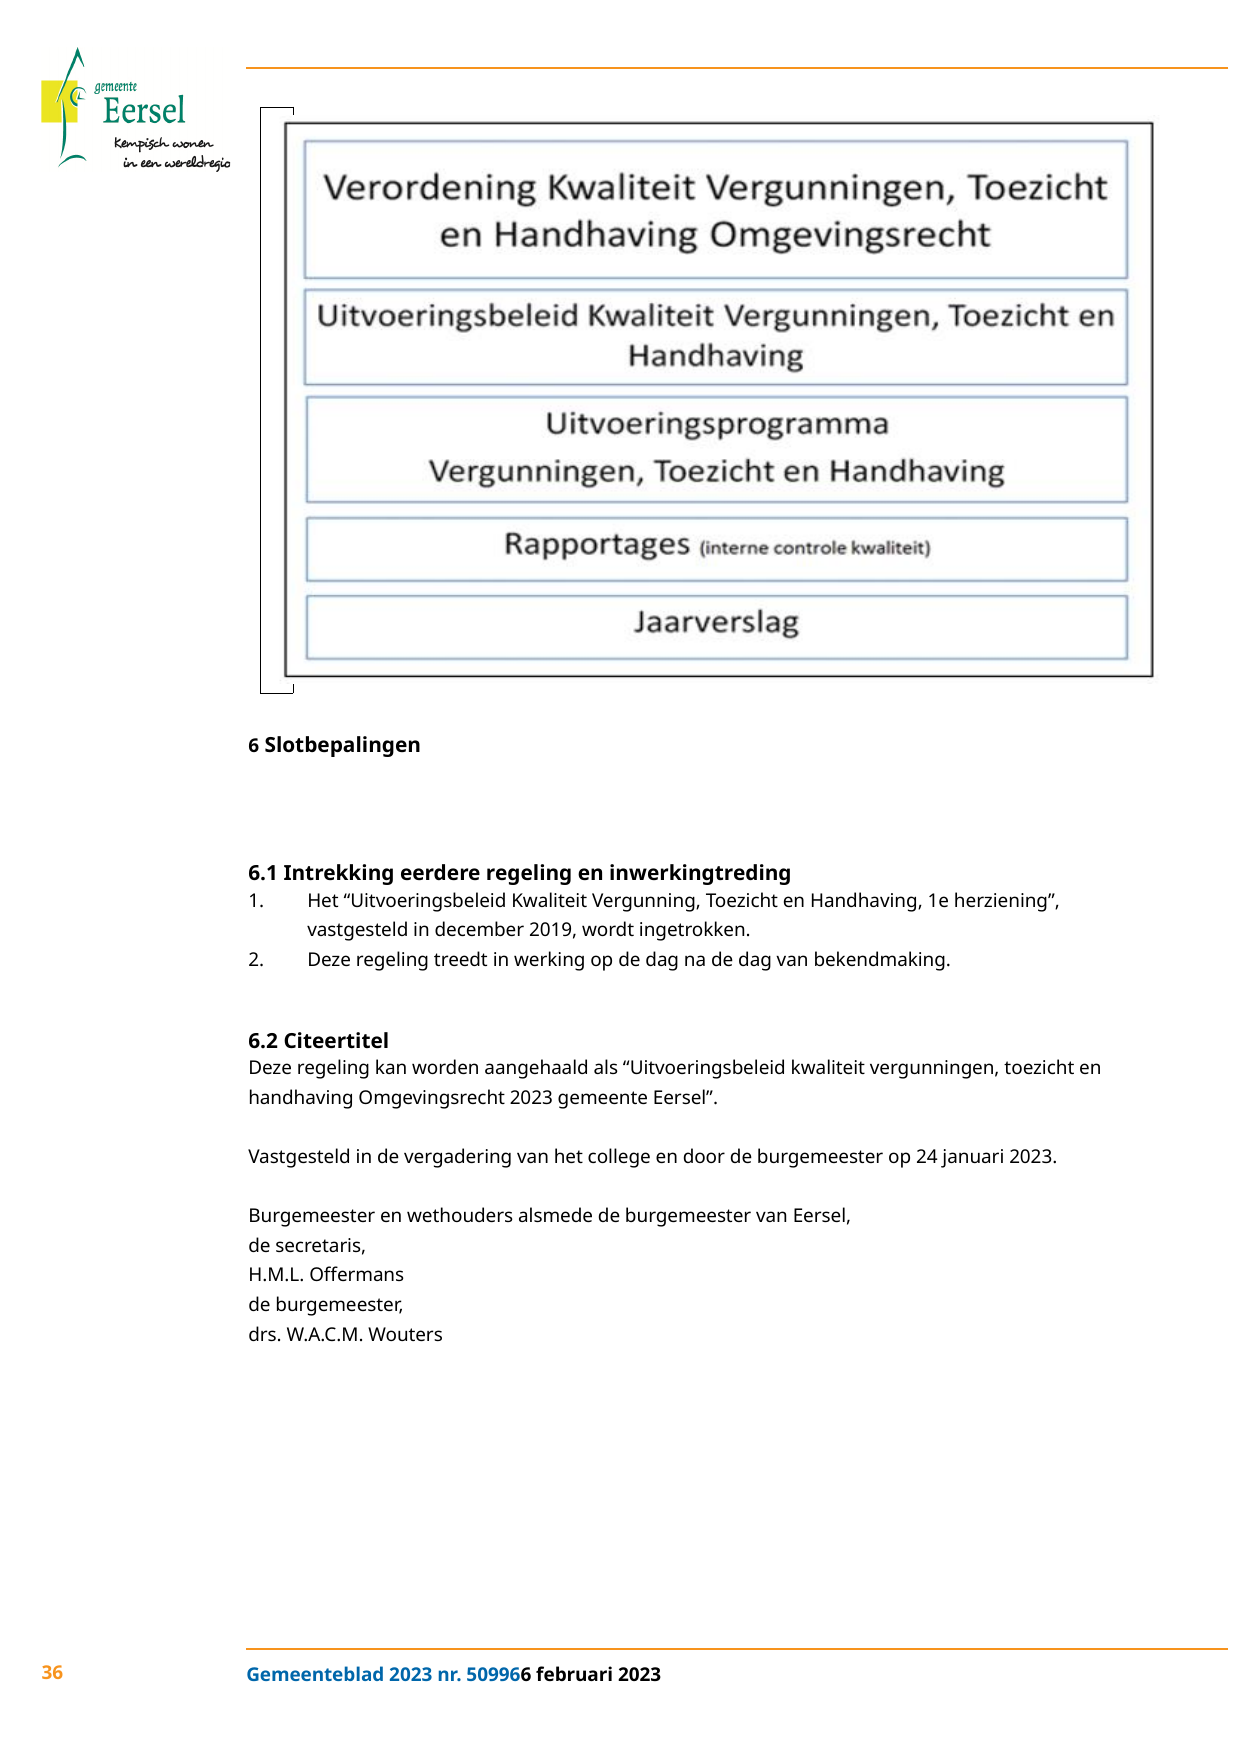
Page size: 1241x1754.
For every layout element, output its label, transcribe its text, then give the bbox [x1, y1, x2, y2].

list Het “Uitvoeringsbeleid Kwaliteit Vergunning, Toezicht en Handhaving, 1e herziening”, vastgesteld in december 2019, wordt ingetrokken. [248, 887, 1152, 942]
list Deze regeling treedt in werking op de dag na de dag van bekendmaking. [248, 946, 1152, 972]
text de burgemeester, [248, 1291, 1152, 1317]
text 6.2 Citeertitel [248, 1026, 1152, 1054]
text Burgemeester en wethouders alsmede de burgemeester van Eersel, [248, 1202, 1152, 1228]
picture [41, 47, 231, 172]
text H.M.L. Offermans [248, 1262, 1152, 1287]
text 6.1 Intrekking eerdere regeling en inwerkingtreding [248, 858, 1152, 887]
text drs. W.A.C.M. Wouters [248, 1321, 1152, 1346]
text Deze regeling kan worden aangehaald als “Uitvoeringsbeleid kwaliteit vergunningen, toezicht en handhaving Omgevingsrecht 2023 gemeente Eersel”. [248, 1054, 1152, 1110]
text 6 Slotbepalingen [248, 730, 1152, 759]
text Vastgesteld in de vergadering van het college en door de burgemeester op 24 januari 2023. [248, 1143, 1152, 1169]
text de secretaris, [248, 1232, 1152, 1258]
picture [268, 115, 1173, 684]
